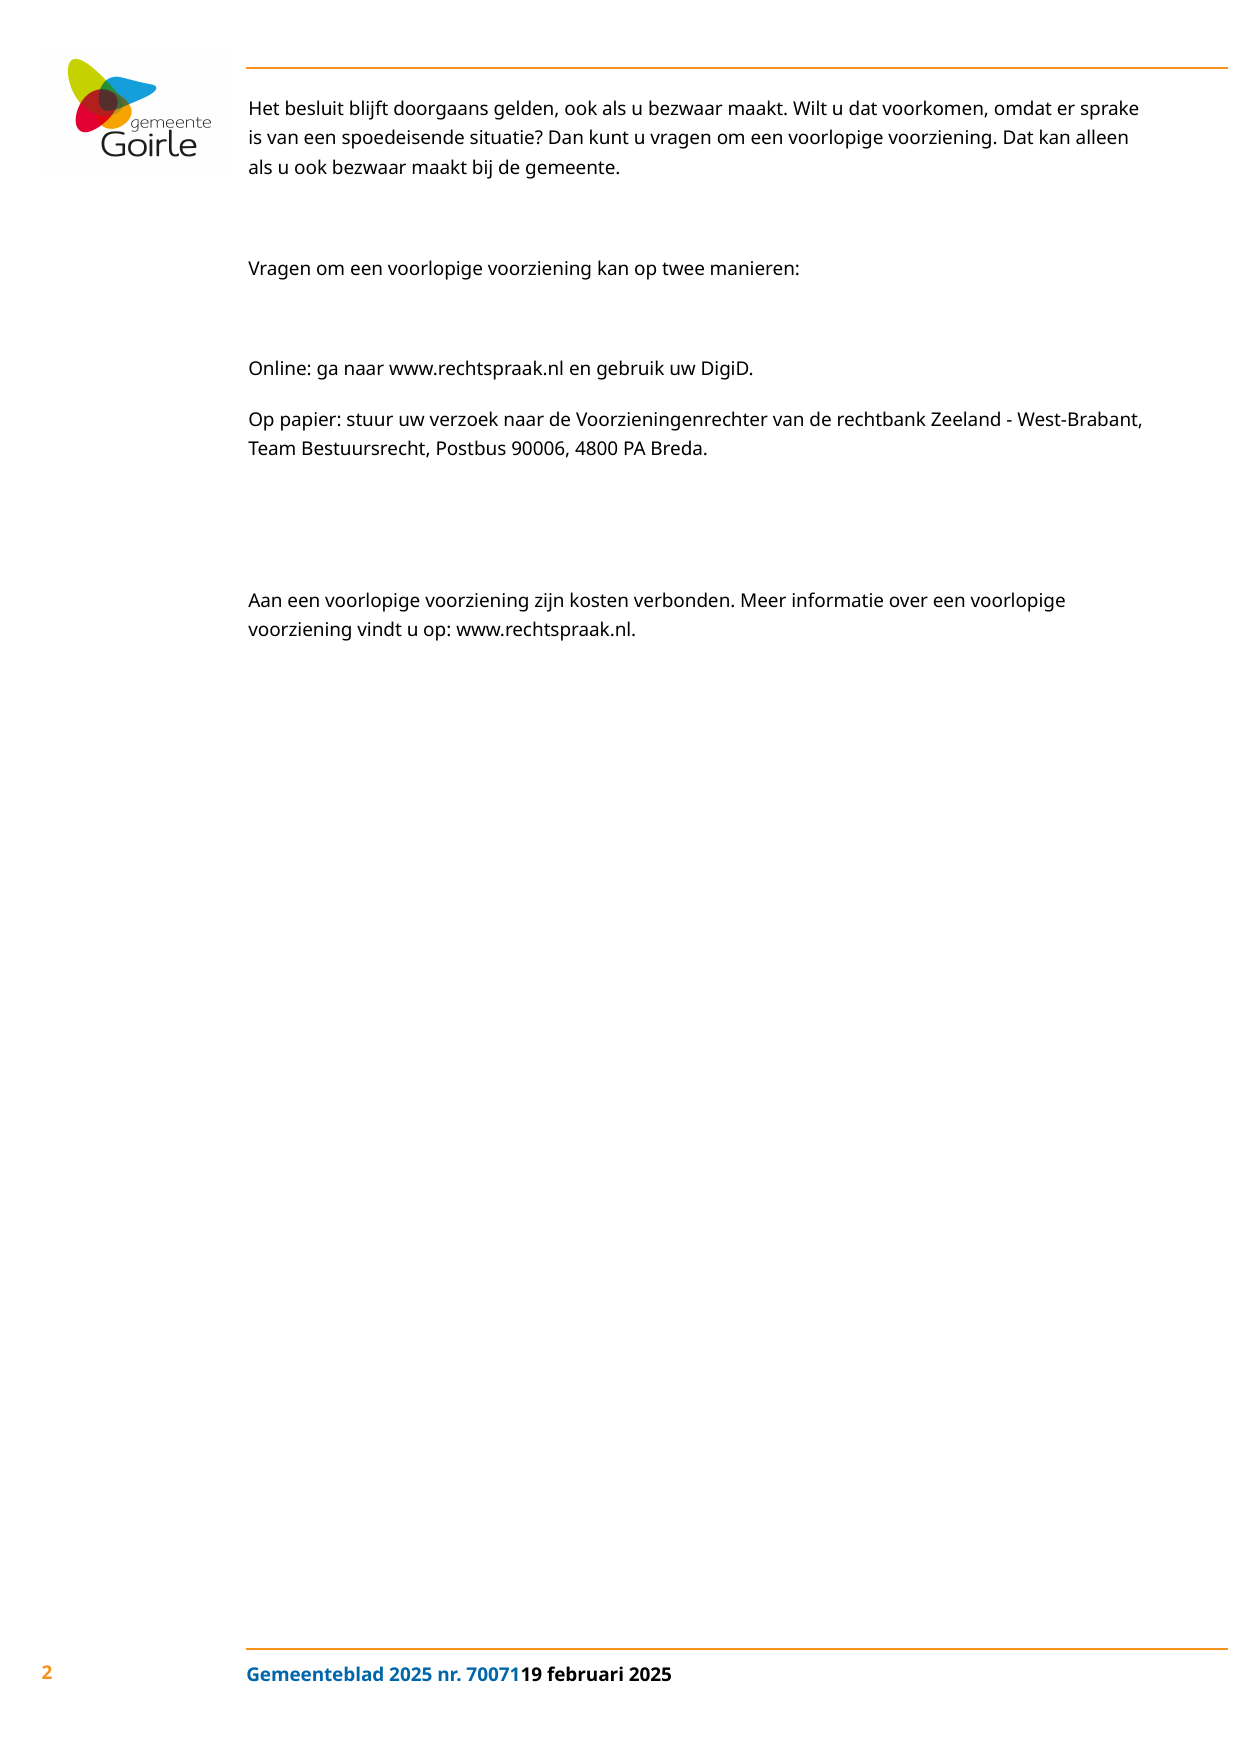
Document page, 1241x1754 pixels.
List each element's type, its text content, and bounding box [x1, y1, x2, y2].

text Vragen om een voorlopige voorziening kan op twee manieren: [248, 255, 1152, 281]
text Online: ga naar www.rechtspraak.nl en gebruik uw DigiD. [248, 356, 1152, 381]
text Aan een voorlopige voorziening zijn kosten verbonden. Meer informatie over een voorlopige voorziening vindt u op: www.rechtspraak.nl. [248, 587, 1152, 642]
picture [41, 47, 231, 172]
text Op papier: stuur uw verzoek naar de Voorzieningenrechter van de rechtbank Zeeland - West-Brabant, Team Bestuursrecht, Postbus 90006, 4800 PA Breda. [248, 406, 1152, 461]
text Het besluit blijft doorgaans gelden, ook als u bezwaar maakt. Wilt u dat voorkomen, omdat er sprake is van een spoedeisende situatie? Dan kunt u vragen om een voorlopige voorziening. Dat kan alleen als u ook bezwaar maakt bij de gemeente. [248, 95, 1152, 180]
